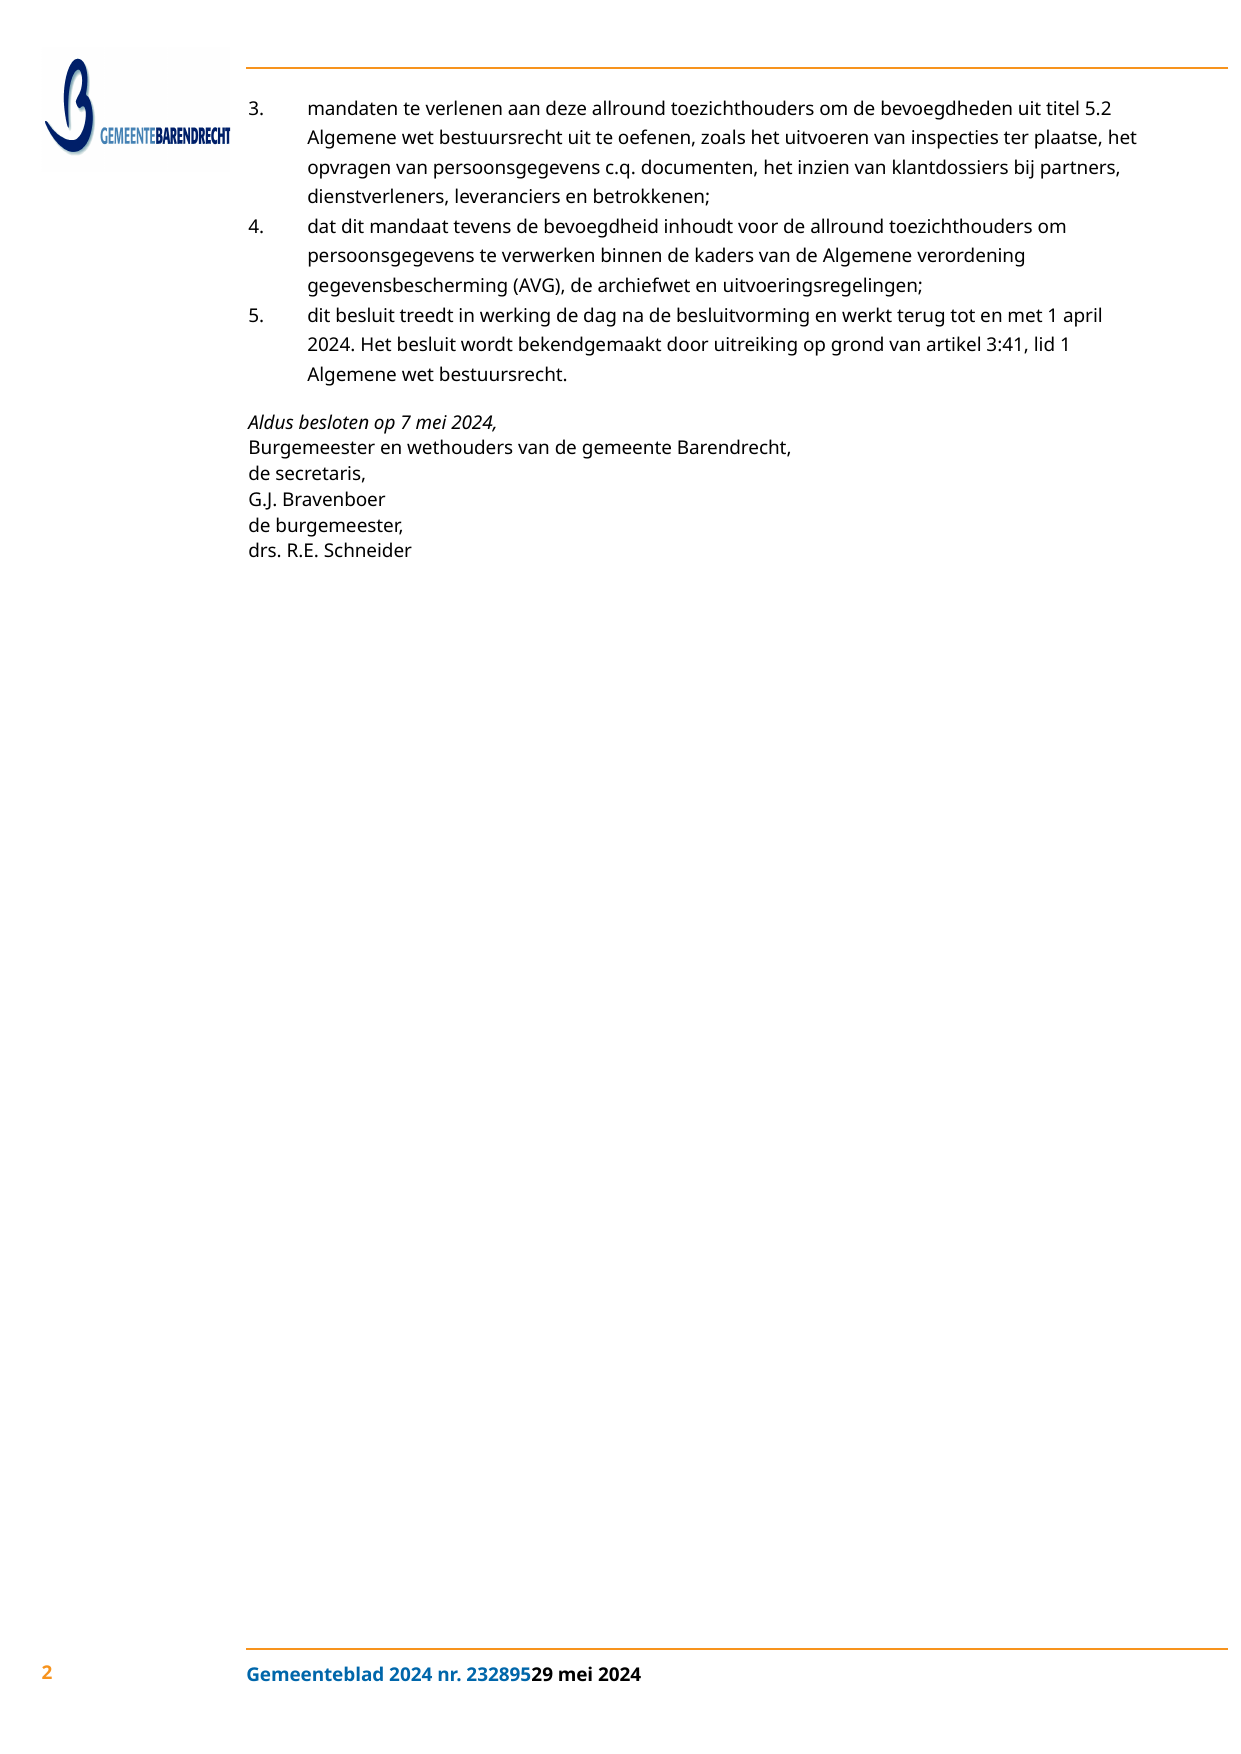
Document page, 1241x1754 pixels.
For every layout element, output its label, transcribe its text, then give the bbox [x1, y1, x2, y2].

list dat dit mandaat tevens de bevoegdheid inhoudt voor de allround toezichthouders om persoonsgegevens te verwerken binnen de kaders van de Algemene verordening gegevensbescherming (AVG), de archiefwet en uitvoeringsregelingen; [248, 213, 1152, 298]
text de secretaris, [248, 460, 1152, 486]
list mandaten te verlenen aan deze allround toezichthouders om de bevoegdheden uit titel 5.2 Algemene wet bestuursrecht uit te oefenen, zoals het uitvoeren van inspecties ter plaatse, het opvragen van persoonsgegevens c.q. documenten, het inzien van klantdossiers bij partners, dienstverleners, leveranciers en betrokkenen; [248, 95, 1152, 209]
text de burgemeester, [248, 512, 1152, 537]
text Burgemeester en wethouders van de gemeente Barendrecht, [248, 434, 1152, 460]
list dit besluit treedt in werking de dag na de besluitvorming en werkt terug tot en met 1 april 2024. Het besluit wordt bekendgemaakt door uitreiking op grond van artikel 3:41, lid 1 Algemene wet bestuursrecht. [248, 302, 1152, 387]
text Aldus besloten op 7 mei 2024, [248, 409, 1152, 434]
picture [41, 47, 231, 172]
text drs. R.E. Schneider [248, 537, 1152, 563]
text G.J. Bravenboer [248, 486, 1152, 512]
